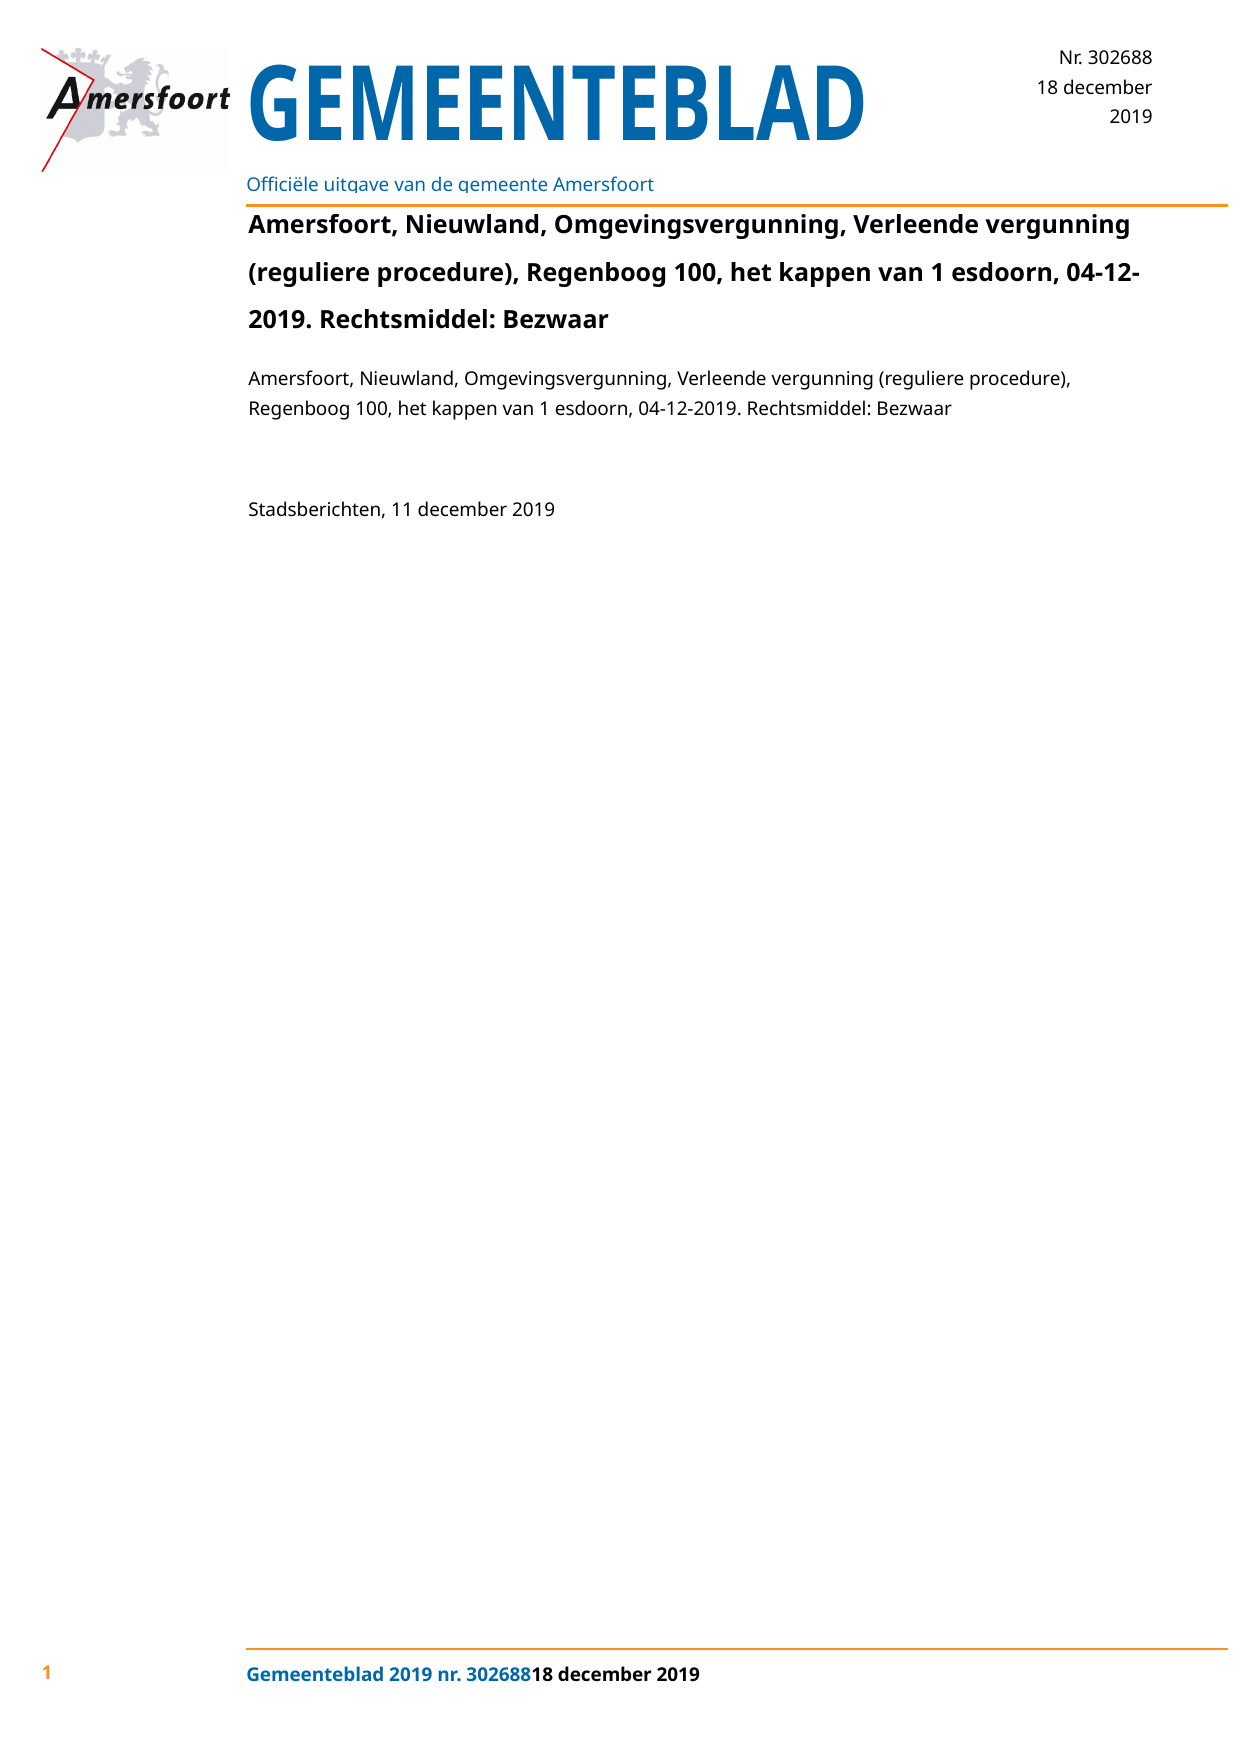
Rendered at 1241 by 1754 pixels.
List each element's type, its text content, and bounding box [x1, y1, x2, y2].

text Amersfoort, Nieuwland, Omgevingsvergunning, Verleende vergunning (reguliere procedure), Regenboog 100, het kappen van 1 esdoorn, 04-12-2019. Rechtsmiddel: Bezwaar [248, 366, 1152, 421]
text Stadsberichten, 11 december 2019 [248, 496, 1152, 522]
text Amersfoort, Nieuwland, Omgevingsvergunning, Verleende vergunning (reguliere procedure), Regenboog 100, het kappen van 1 esdoorn, 04-12-2019. Rechtsmiddel: Bezwaar [248, 207, 1152, 336]
picture [41, 47, 231, 172]
